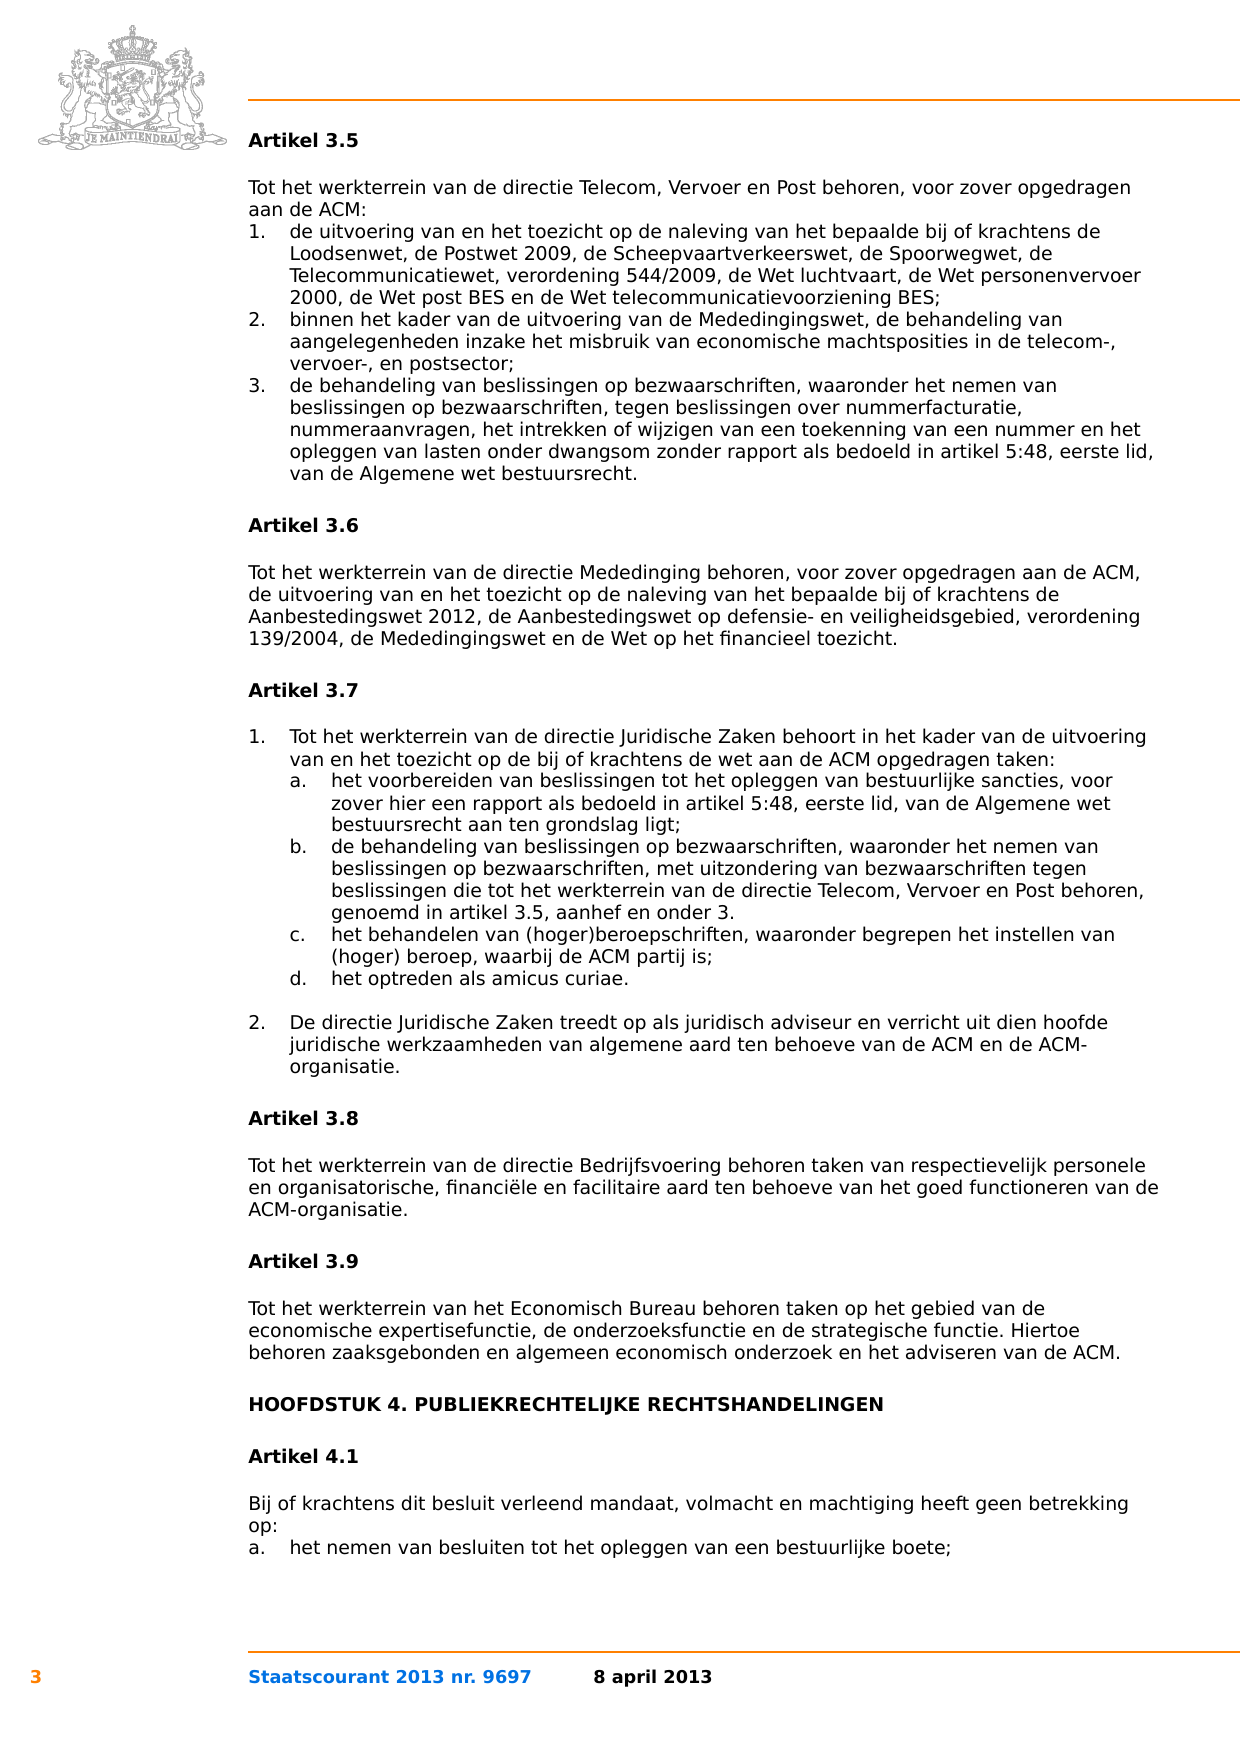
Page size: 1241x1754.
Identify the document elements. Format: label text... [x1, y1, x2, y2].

text Bij of krachtens dit besluit verleend mandaat, volmacht en machtiging heeft geen betrekking op: [248, 1493, 1163, 1537]
text 3. de behandeling van beslissingen op bezwaarschriften, waaronder het nemen van beslissingen op bezwaarschriften, tegen beslissingen over nummerfacturatie, nummeraanvragen, het intrekken of wijzigen van een toekenning van een nummer en het opleggen van lasten onder dwangsom zonder rapport als bedoeld in artikel 5:48, eerste lid, van de Algemene wet bestuursrecht. [248, 375, 1163, 484]
text 2. De directie Juridische Zaken treedt op als juridisch adviseur en verricht uit dien hoofde juridische werkzaamheden van algemene aard ten behoeve van de ACM en de ACM-organisatie. [248, 1012, 1163, 1078]
subtitle Artikel 3.6 [248, 514, 1163, 537]
text Tot het werkterrein van de directie Mededinging behoren, voor zover opgedragen aan de ACM, de uitvoering van en het toezicht op de naleving van het bepaalde bij of krachtens de Aanbestedingswet 2012, de Aanbestedingswet op defensie- en veiligheidsgebied, verordening 139/2004, de Mededingingswet en de Wet op het financieel toezicht. [248, 562, 1163, 649]
picture [38, 25, 227, 150]
text 1. Tot het werkterrein van de directie Juridische Zaken behoort in het kader van de uitvoering van en het toezicht op de bij of krachtens de wet aan de ACM opgedragen taken: [248, 726, 1163, 770]
subtitle Artikel 3.7 [248, 679, 1163, 701]
text Tot het werkterrein van het Economisch Bureau behoren taken op het gebied van de economische expertisefunctie, de onderzoeksfunctie en de strategische functie. Hiertoe behoren zaaksgebonden en algemeen economisch onderzoek en het adviseren van de ACM. [248, 1298, 1163, 1364]
subtitle Artikel 3.5 [248, 130, 1163, 152]
text Tot het werkterrein van de directie Bedrijfsvoering behoren taken van respectievelijk personele en organisatorische, financiële en facilitaire aard ten behoeve van het goed functioneren van de ACM-organisatie. [248, 1155, 1163, 1221]
subtitle Artikel 4.1 [248, 1446, 1163, 1468]
text d. het optreden als amicus curiae. [289, 968, 1163, 990]
subtitle Artikel 3.8 [248, 1108, 1163, 1130]
text a. het nemen van besluiten tot het opleggen van een bestuurlijke boete; [248, 1537, 1163, 1559]
text Tot het werkterrein van de directie Telecom, Vervoer en Post behoren, voor zover opgedragen aan de ACM: [248, 177, 1163, 221]
text c. het behandelen van (hoger)beroepschriften, waaronder begrepen het instellen van (hoger) beroep, waarbij de ACM partij is; [289, 924, 1163, 968]
text 2. binnen het kader van de uitvoering van de Mededingingswet, de behandeling van aangelegenheden inzake het misbruik van economische machtsposities in de telecom-, vervoer-, en postsector; [248, 309, 1163, 375]
text 1. de uitvoering van en het toezicht op de naleving van het bepaalde bij of krachtens de Loodsenwet, de Postwet 2009, de Scheepvaartverkeerswet, de Spoorwegwet, de Telecommunicatiewet, verordening 544/2009, de Wet luchtvaart, de Wet personenvervoer 2000, de Wet post BES en de Wet telecommunicatievoorziening BES; [248, 221, 1163, 309]
subtitle Artikel 3.9 [248, 1251, 1163, 1273]
text b. de behandeling van beslissingen op bezwaarschriften, waaronder het nemen van beslissingen op bezwaarschriften, met uitzondering van bezwaarschriften tegen beslissingen die tot het werkterrein van de directie Telecom, Vervoer en Post behoren, genoemd in artikel 3.5, aanhef en onder 3. [289, 836, 1163, 924]
text a. het voorbereiden van beslissingen tot het opleggen van bestuurlijke sancties, voor zover hier een rapport als bedoeld in artikel 5:48, eerste lid, van de Algemene wet bestuursrecht aan ten grondslag ligt; [289, 770, 1163, 836]
subtitle HOOFDSTUK 4. PUBLIEKRECHTELIJKE RECHTSHANDELINGEN [248, 1394, 1163, 1416]
